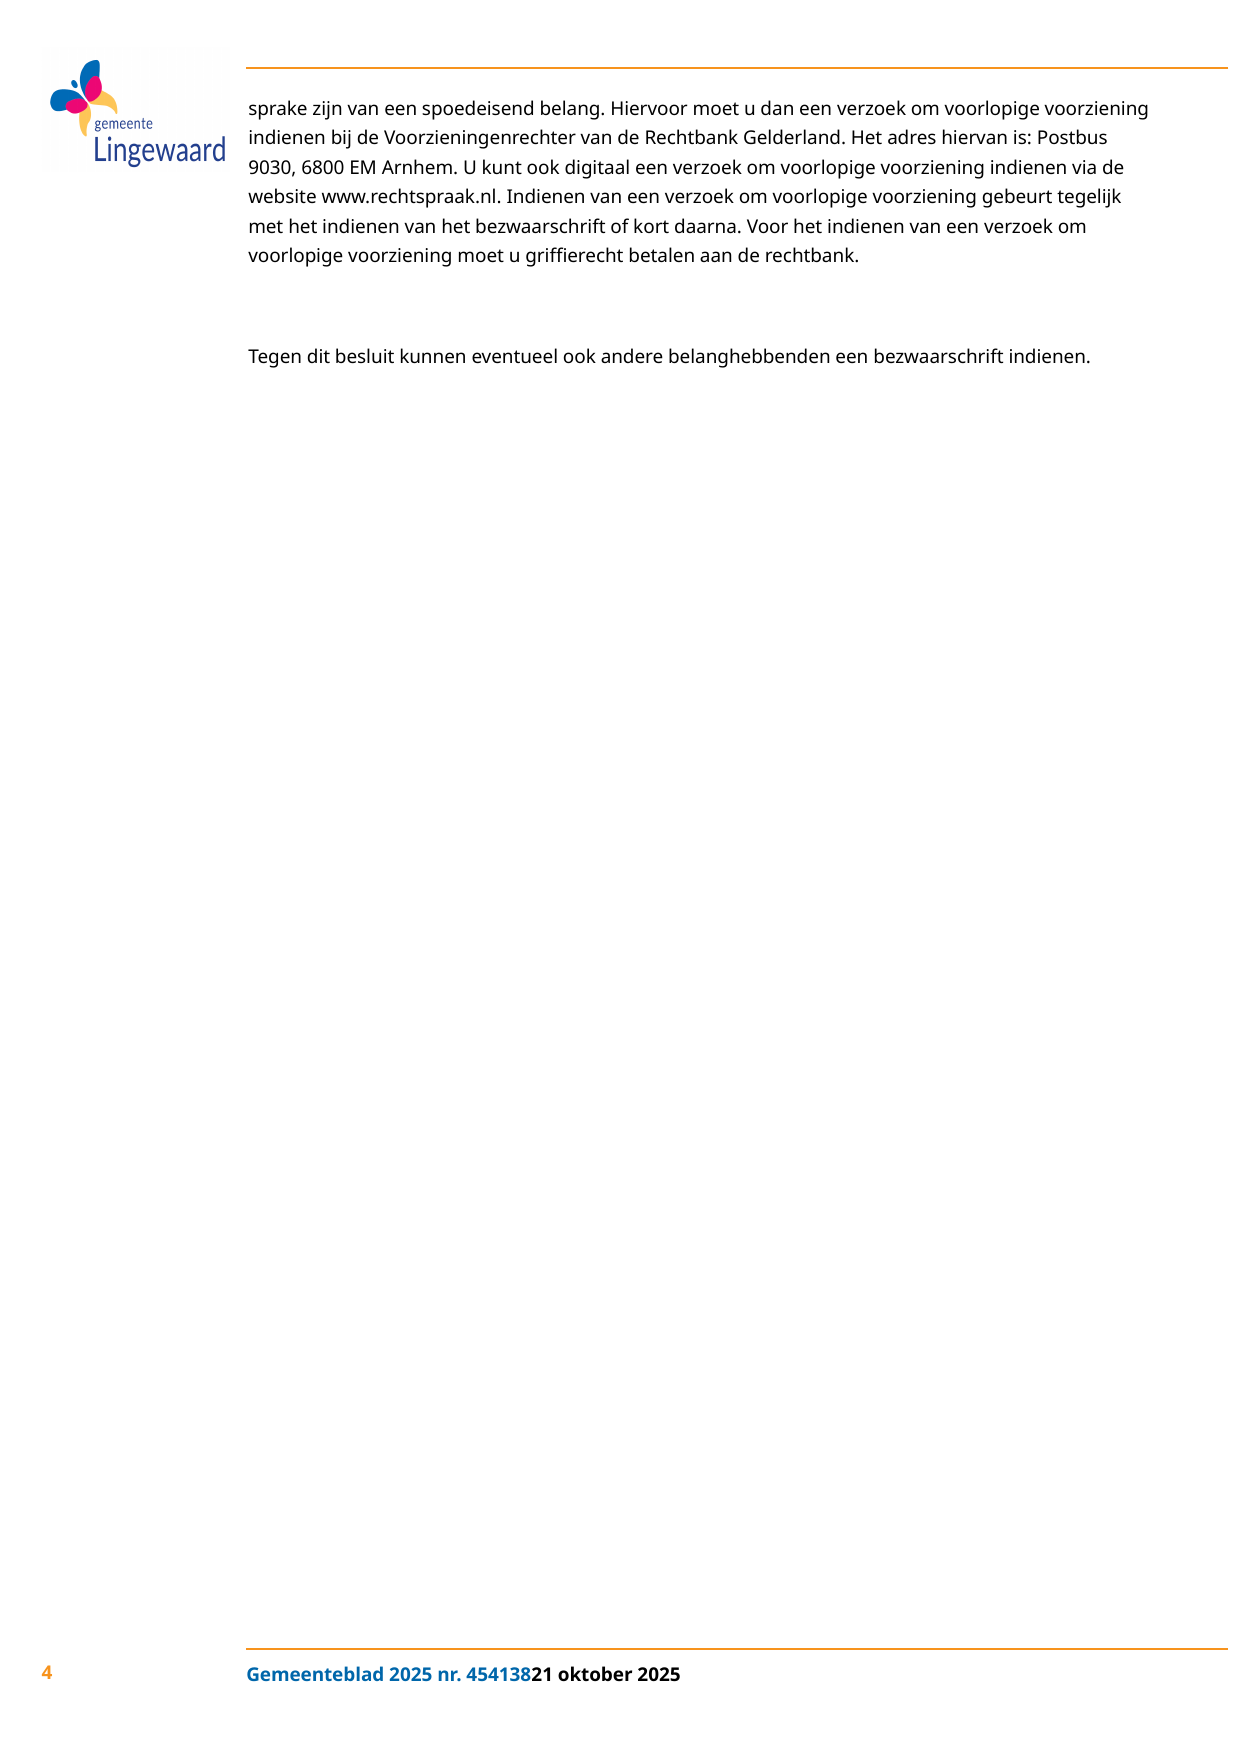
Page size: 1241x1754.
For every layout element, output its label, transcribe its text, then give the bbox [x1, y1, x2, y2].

text Tegen dit besluit kunnen eventueel ook andere belanghebbenden een bezwaarschrift indienen. [248, 343, 1152, 369]
text sprake zijn van een spoedeisend belang. Hiervoor moet u dan een verzoek om voorlopige voorziening indienen bij de Voorzieningenrechter van de Rechtbank Gelderland. Het adres hiervan is: Postbus 9030, 6800 EM Arnhem. U kunt ook digitaal een verzoek om voorlopige voorziening indienen via de website www.rechtspraak.nl. Indienen van een verzoek om voorlopige voorziening gebeurt tegelijk met het indienen van het bezwaarschrift of kort daarna. Voor het indienen van een verzoek om voorlopige voorziening moet u griffierecht betalen aan de rechtbank. [248, 95, 1152, 268]
picture [41, 47, 231, 172]
